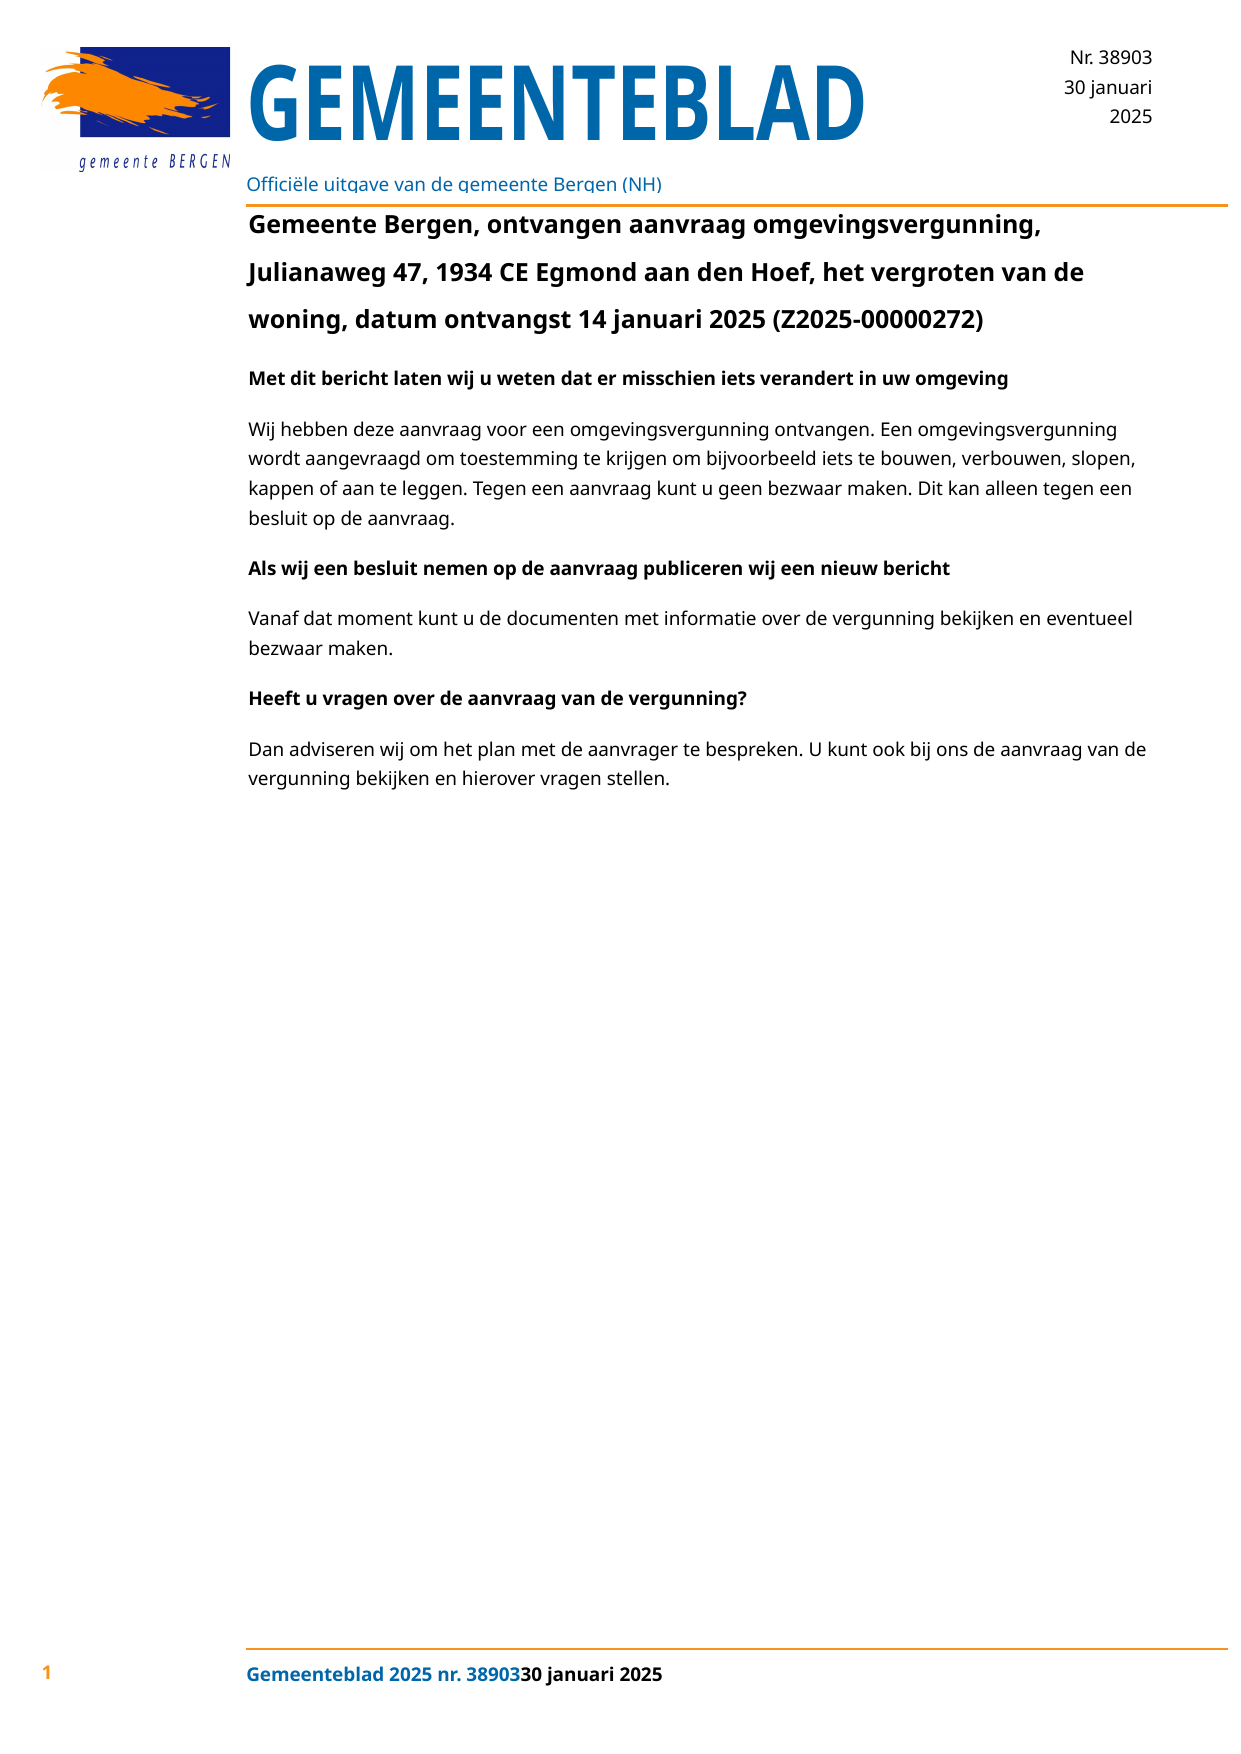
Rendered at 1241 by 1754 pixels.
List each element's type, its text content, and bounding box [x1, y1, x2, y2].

text Heeft u vragen over de aanvraag van de vergunning? [248, 686, 1152, 711]
text Dan adviseren wij om het plan met de aanvrager te bespreken. U kunt ook bij ons de aanvraag van de vergunning bekijken en hierover vragen stellen. [248, 736, 1152, 791]
picture [41, 47, 231, 172]
text Gemeente Bergen, ontvangen aanvraag omgevingsvergunning, Julianaweg 47, 1934 CE Egmond aan den Hoef, het vergroten van de woning, datum ontvangst 14 januari 2025 (Z2025-00000272) [248, 207, 1152, 336]
text Met dit bericht laten wij u weten dat er misschien iets verandert in uw omgeving [248, 366, 1152, 391]
text Vanaf dat moment kunt u de documenten met informatie over de vergunning bekijken en eventueel bezwaar maken. [248, 606, 1152, 661]
text Als wij een besluit nemen op de aanvraag publiceren wij een nieuw bericht [248, 555, 1152, 581]
text Wij hebben deze aanvraag voor een omgevingsvergunning ontvangen. Een omgevingsvergunning wordt aangevraagd om toestemming te krijgen om bijvoorbeeld iets te bouwen, verbouwen, slopen, kappen of aan te leggen. Tegen een aanvraag kunt u geen bezwaar maken. Dit kan alleen tegen een besluit op de aanvraag. [248, 416, 1152, 530]
